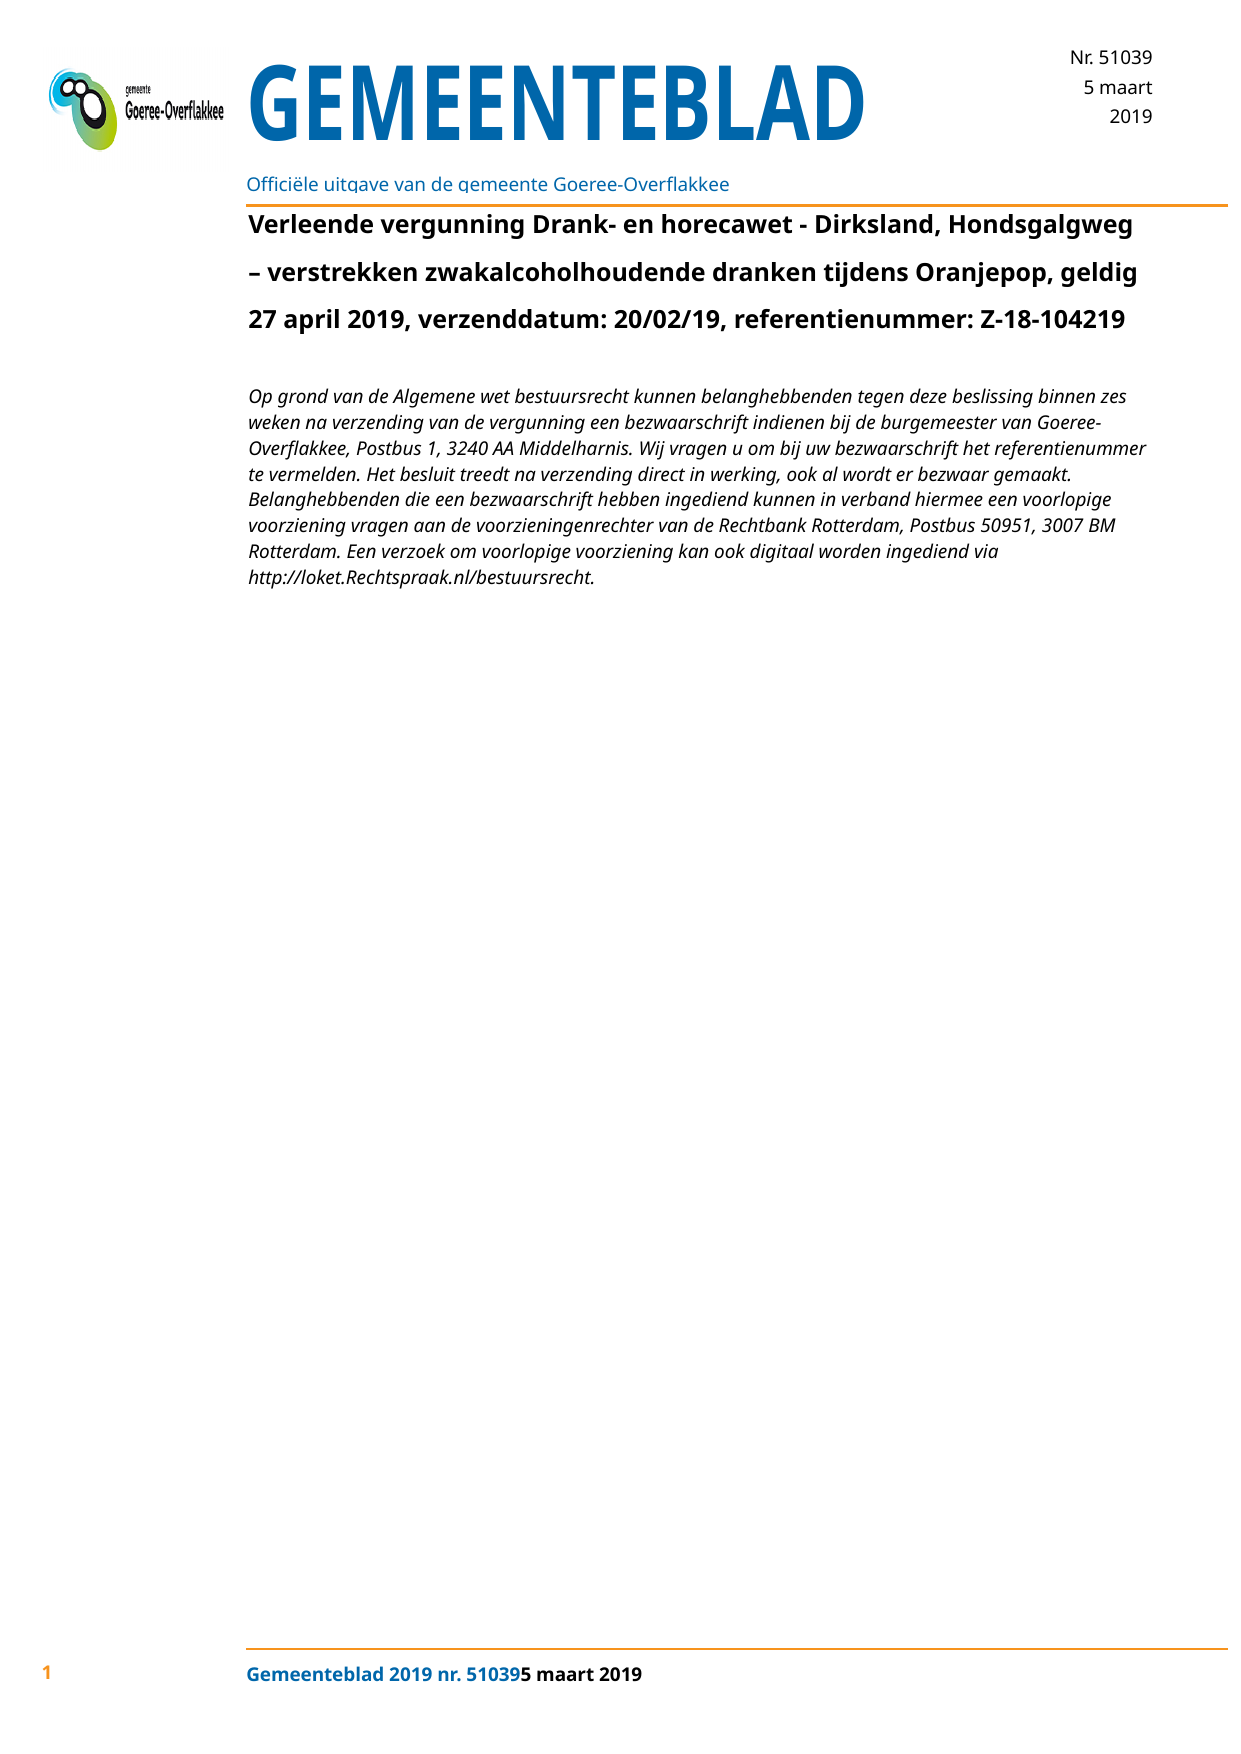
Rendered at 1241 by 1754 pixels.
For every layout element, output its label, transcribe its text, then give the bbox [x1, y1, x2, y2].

text Verleende vergunning Drank- en horecawet - Dirksland, Hondsgalgweg – verstrekken zwakalcoholhoudende dranken tijdens Oranjepop, geldig 27 april 2019, verzenddatum: 20/02/19, referentienummer: Z-18-104219 [248, 207, 1152, 336]
text Op grond van de Algemene wet bestuursrecht kunnen belanghebbenden tegen deze beslissing binnen zes weken na verzending van de vergunning een bezwaarschrift indienen bij de burgemeester van Goeree-Overflakkee, Postbus 1, 3240 AA Middelharnis. Wij vragen u om bij uw bezwaarschrift het referentienummer te vermelden. Het besluit treedt na verzending direct in werking, ook al wordt er bezwaar gemaakt. Belanghebbenden die een bezwaarschrift hebben ingediend kunnen in verband hiermee een voorlopige voorziening vragen aan de voorzieningenrechter van de Rechtbank Rotterdam, Postbus 50951, 3007 BM Rotterdam. Een verzoek om voorlopige voorziening kan ook digitaal worden ingediend via http://loket.Rechtspraak.nl/bestuursrecht. [248, 384, 1152, 589]
picture [41, 47, 231, 172]
